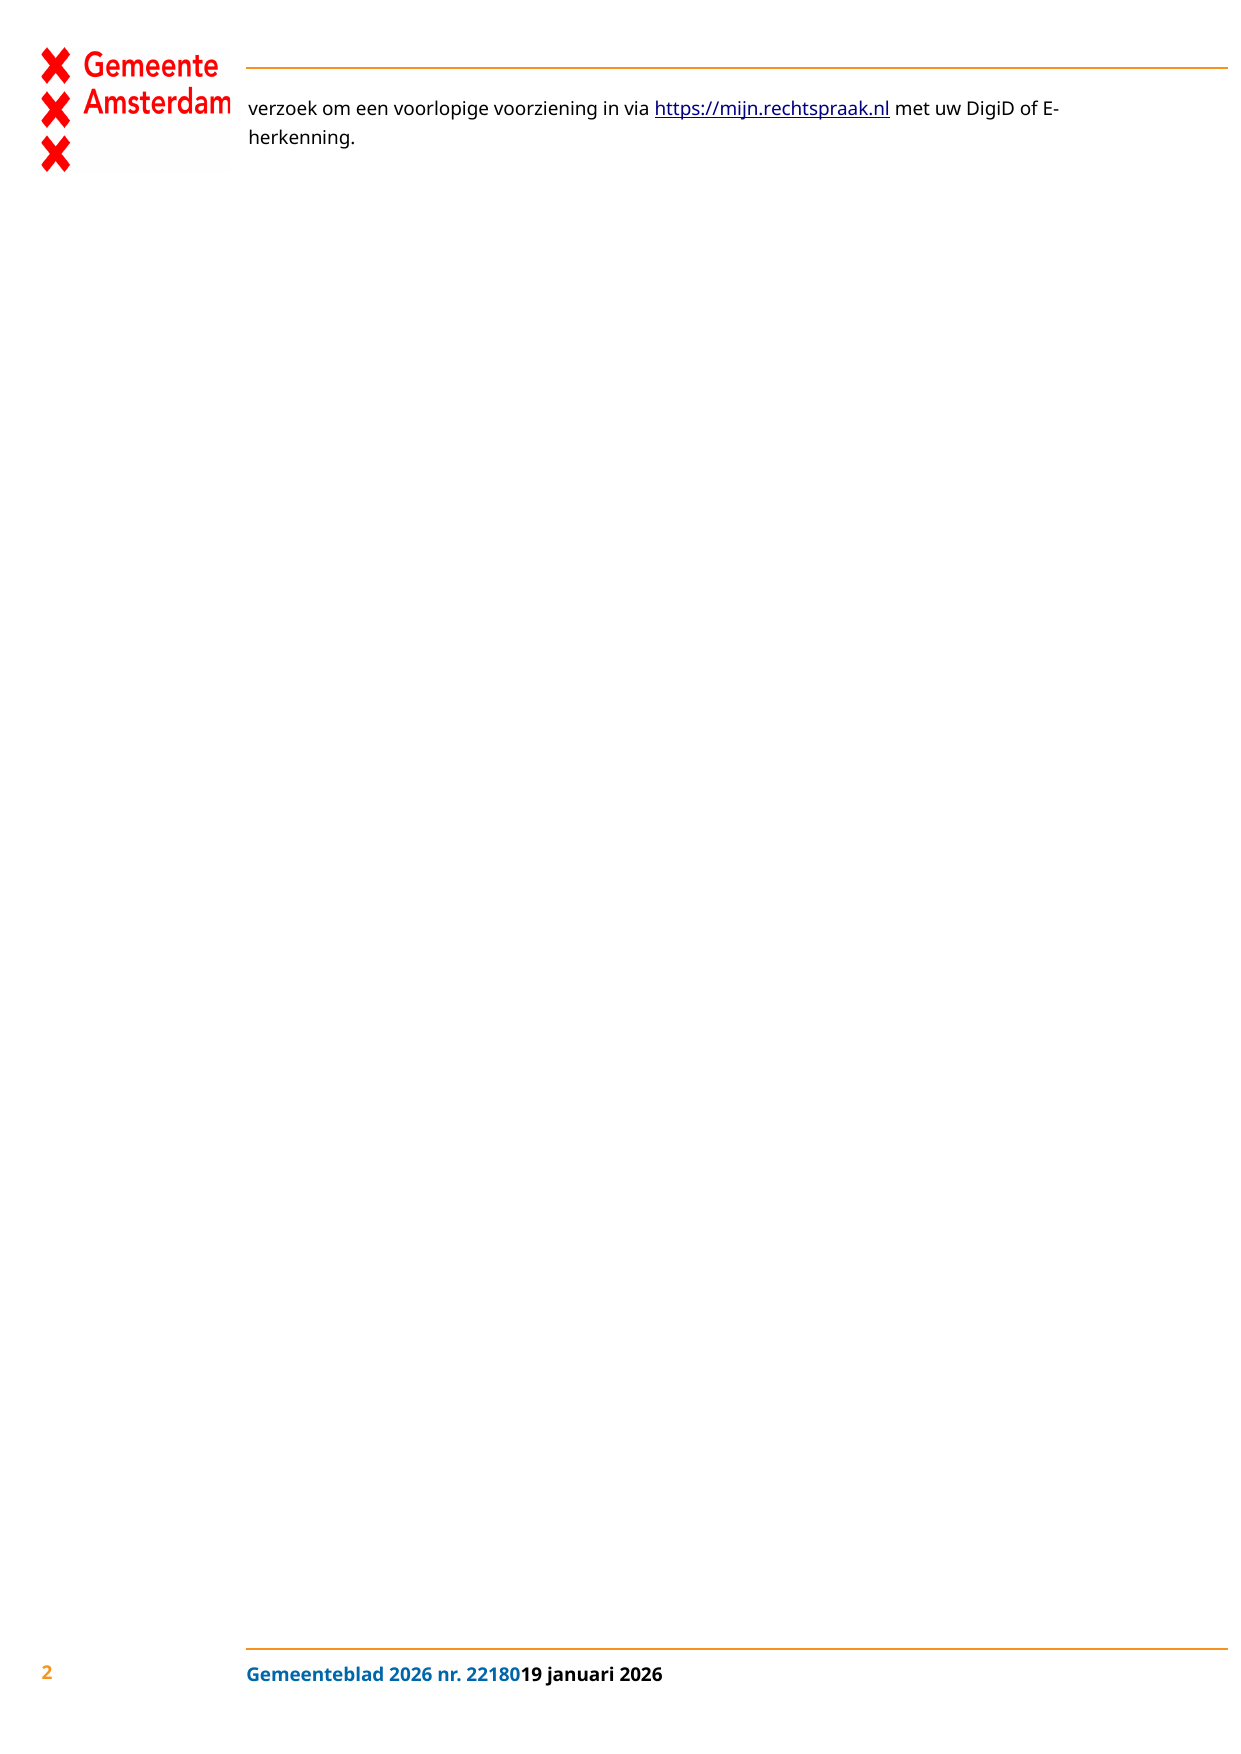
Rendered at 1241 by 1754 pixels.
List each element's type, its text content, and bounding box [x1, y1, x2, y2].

picture [41, 47, 231, 172]
text verzoek om een voorlopige voorziening in via https://mijn.rechtspraak.nl met uw DigiD of E-herkenning. [248, 95, 1152, 150]
